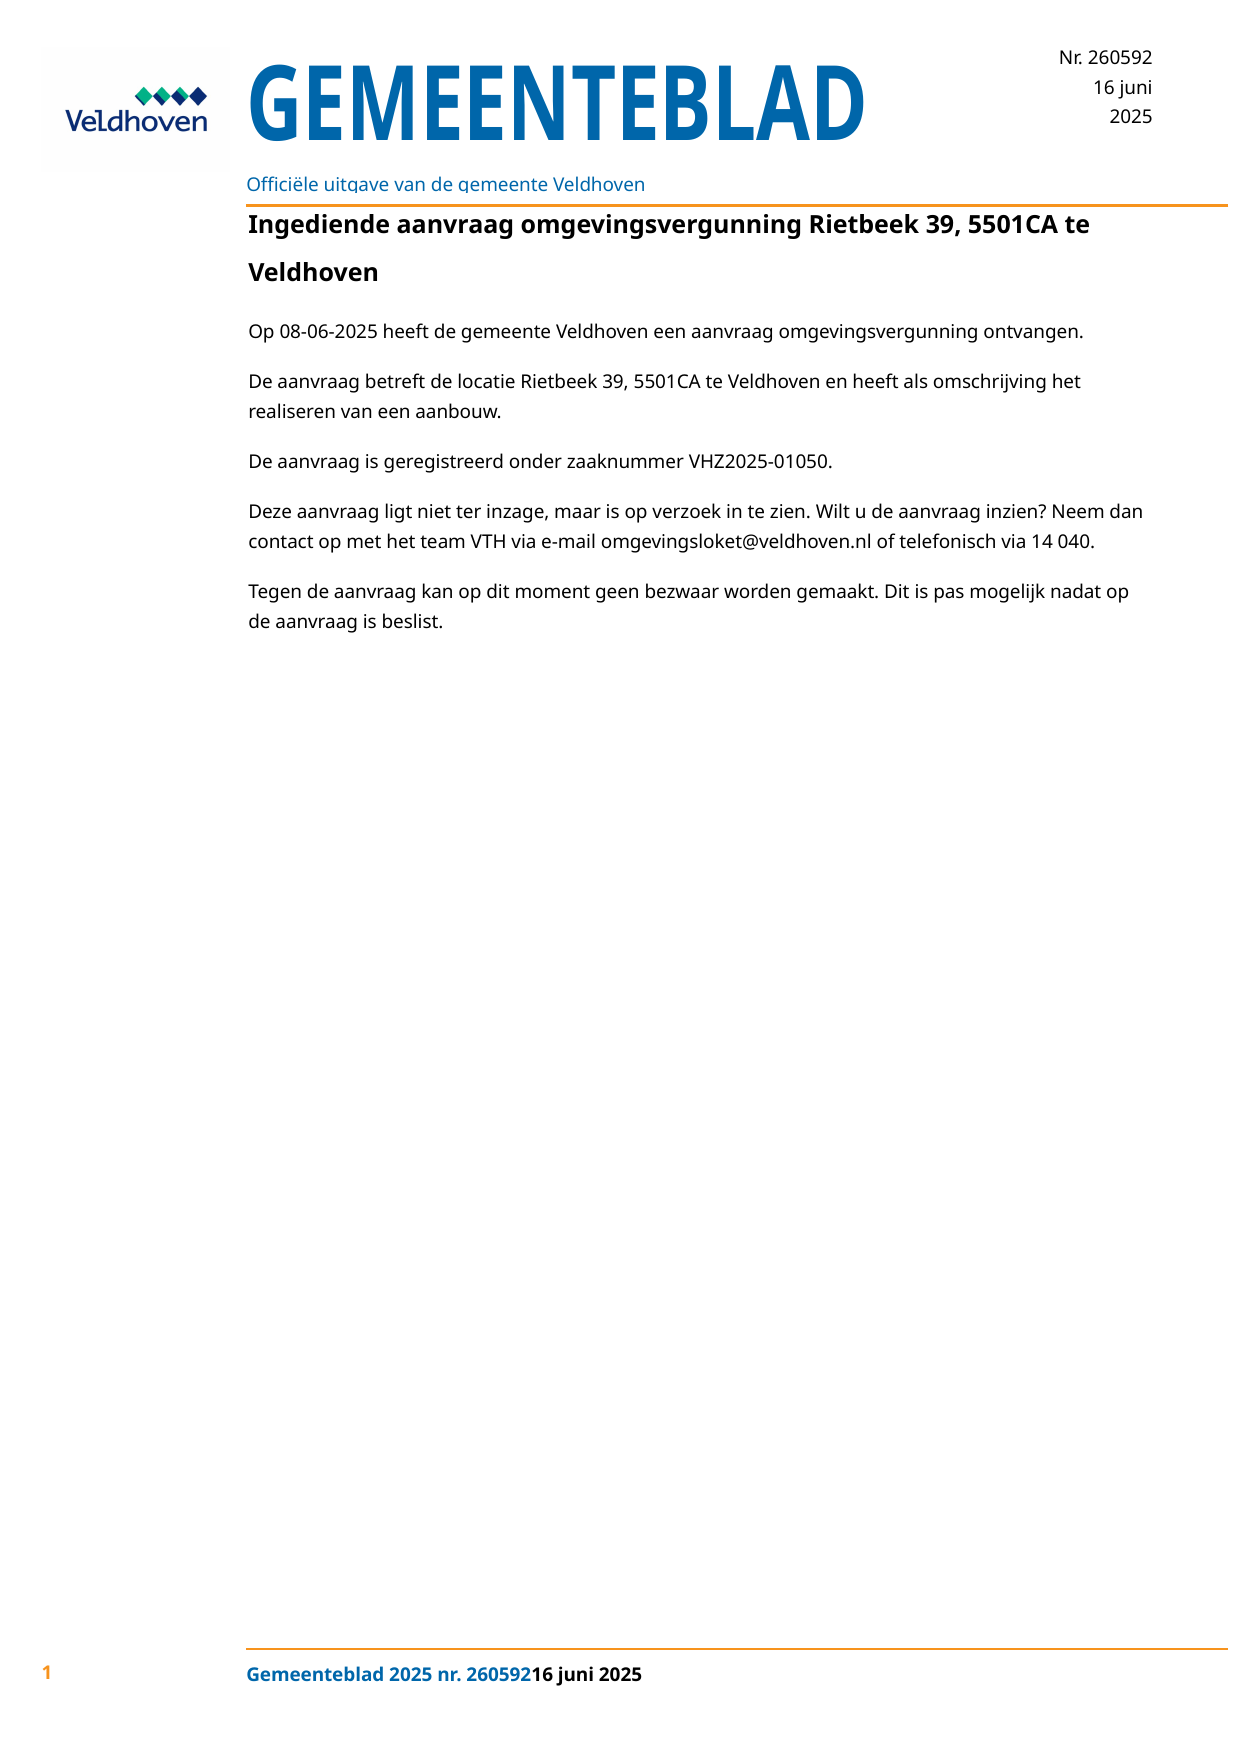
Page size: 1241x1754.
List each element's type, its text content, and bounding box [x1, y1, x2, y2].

text Tegen de aanvraag kan op dit moment geen bezwaar worden gemaakt. Dit is pas mogelijk nadat op de aanvraag is beslist. [248, 579, 1152, 634]
text Ingediende aanvraag omgevingsvergunning Rietbeek 39, 5501CA te Veldhoven [248, 207, 1152, 288]
text De aanvraag betreft de locatie Rietbeek 39, 5501CA te Veldhoven en heeft als omschrijving het realiseren van een aanbouw. [248, 368, 1152, 424]
text Op 08-06-2025 heeft de gemeente Veldhoven een aanvraag omgevingsvergunning ontvangen. [248, 318, 1152, 344]
text Deze aanvraag ligt niet ter inzage, maar is op verzoek in te zien. Wilt u de aanvraag inzien? Neem dan contact op met het team VTH via e-mail omgevingsloket@veldhoven.nl of telefonisch via 14 040. [248, 499, 1152, 554]
picture [41, 47, 231, 172]
text De aanvraag is geregistreerd onder zaaknummer VHZ2025-01050. [248, 448, 1152, 474]
